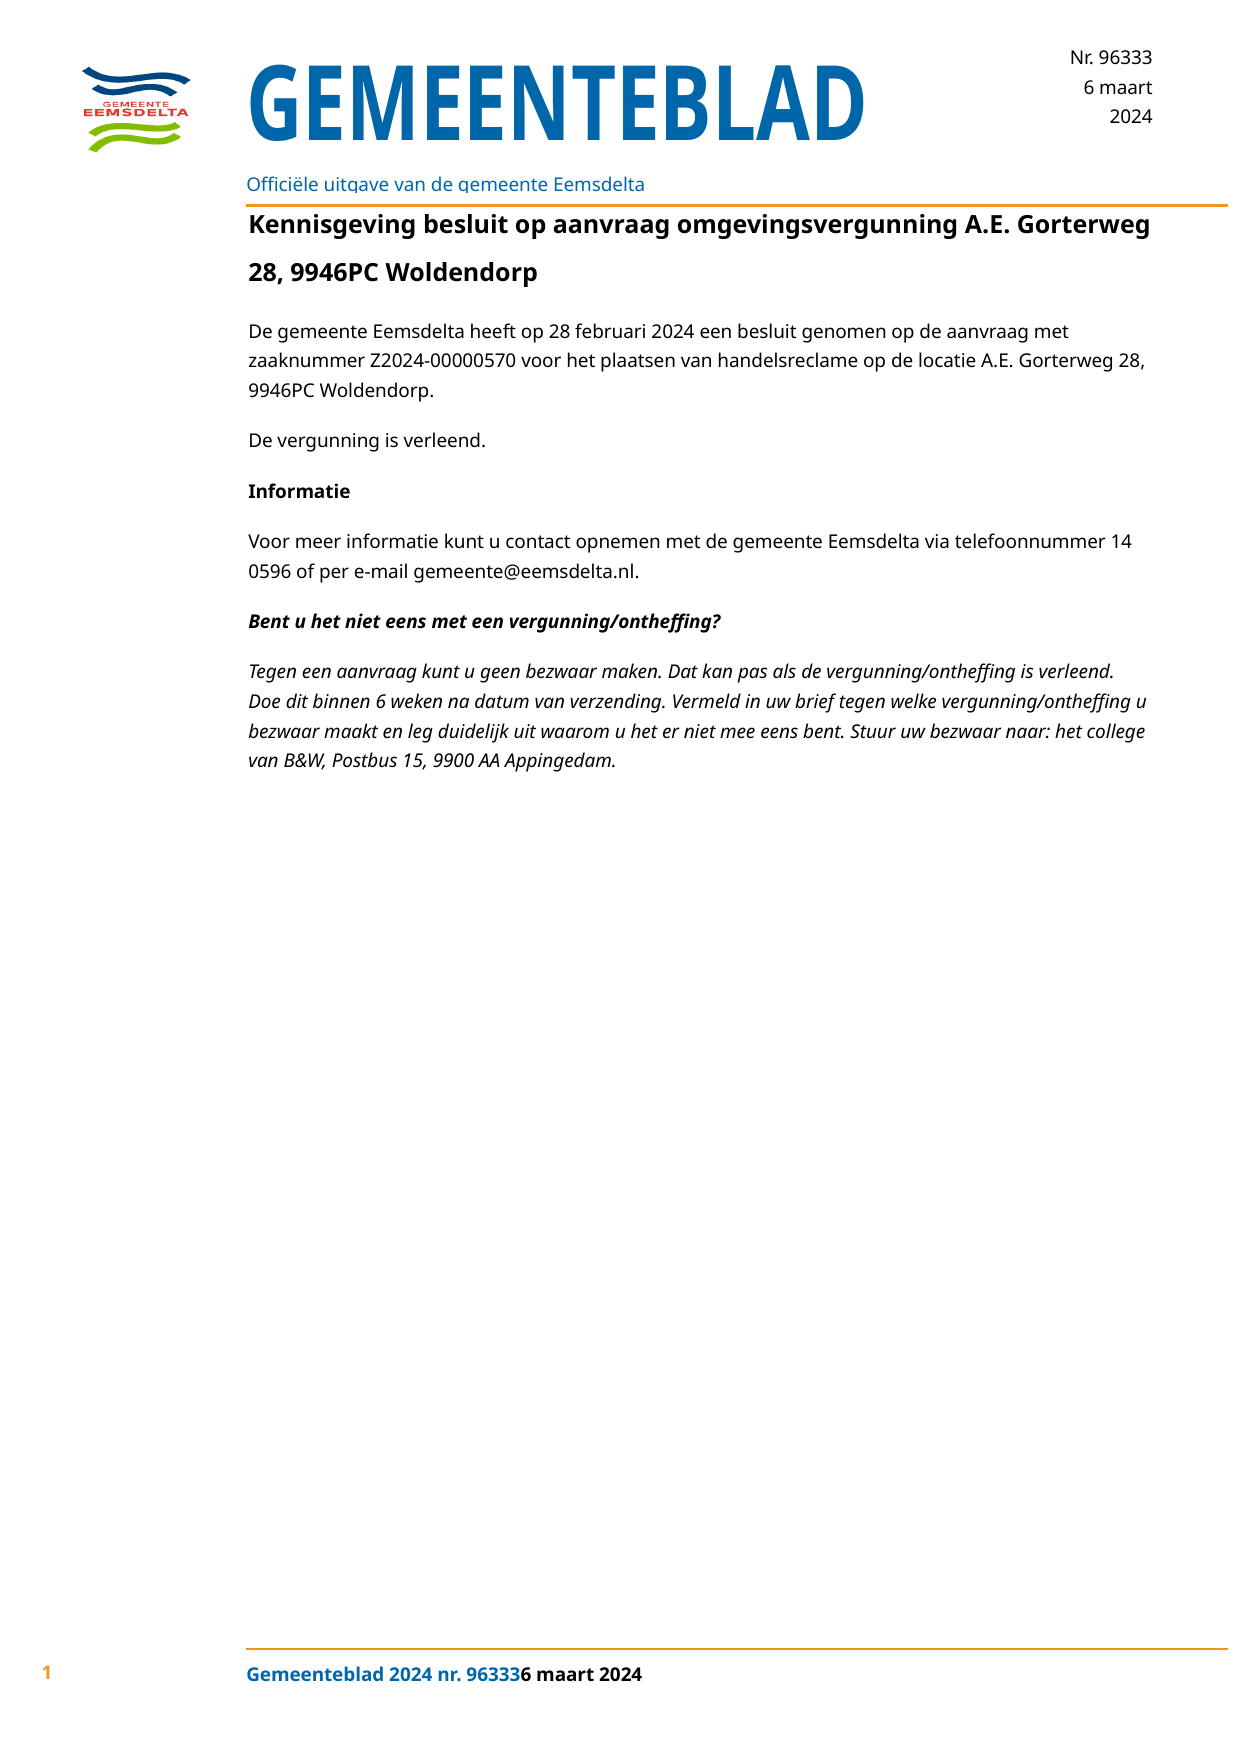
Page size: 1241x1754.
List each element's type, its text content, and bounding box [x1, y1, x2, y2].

picture [41, 47, 231, 172]
text Informatie [248, 478, 1152, 504]
text Voor meer informatie kunt u contact opnemen met de gemeente Eemsdelta via telefoonnummer 14 0596 of per e-mail gemeente@eemsdelta.nl. [248, 528, 1152, 584]
text De vergunning is verleend. [248, 427, 1152, 453]
text De gemeente Eemsdelta heeft op 28 februari 2024 een besluit genomen op de aanvraag met zaaknummer Z2024-00000570 voor het plaatsen van handelsreclame op de locatie A.E. Gorterweg 28, 9946PC Woldendorp. [248, 318, 1152, 403]
text Bent u het niet eens met een vergunning/ontheffing? [248, 608, 1152, 634]
text Kennisgeving besluit op aanvraag omgevingsvergunning A.E. Gorterweg 28, 9946PC Woldendorp [248, 207, 1152, 288]
text Tegen een aanvraag kunt u geen bezwaar maken. Dat kan pas als de vergunning/ontheffing is verleend. Doe dit binnen 6 weken na datum van verzending. Vermeld in uw brief tegen welke vergunning/ontheffing u bezwaar maakt en leg duidelijk uit waarom u het er niet mee eens bent. Stuur uw bezwaar naar: het college van B&W, Postbus 15, 9900 AA Appingedam. [248, 659, 1152, 773]
